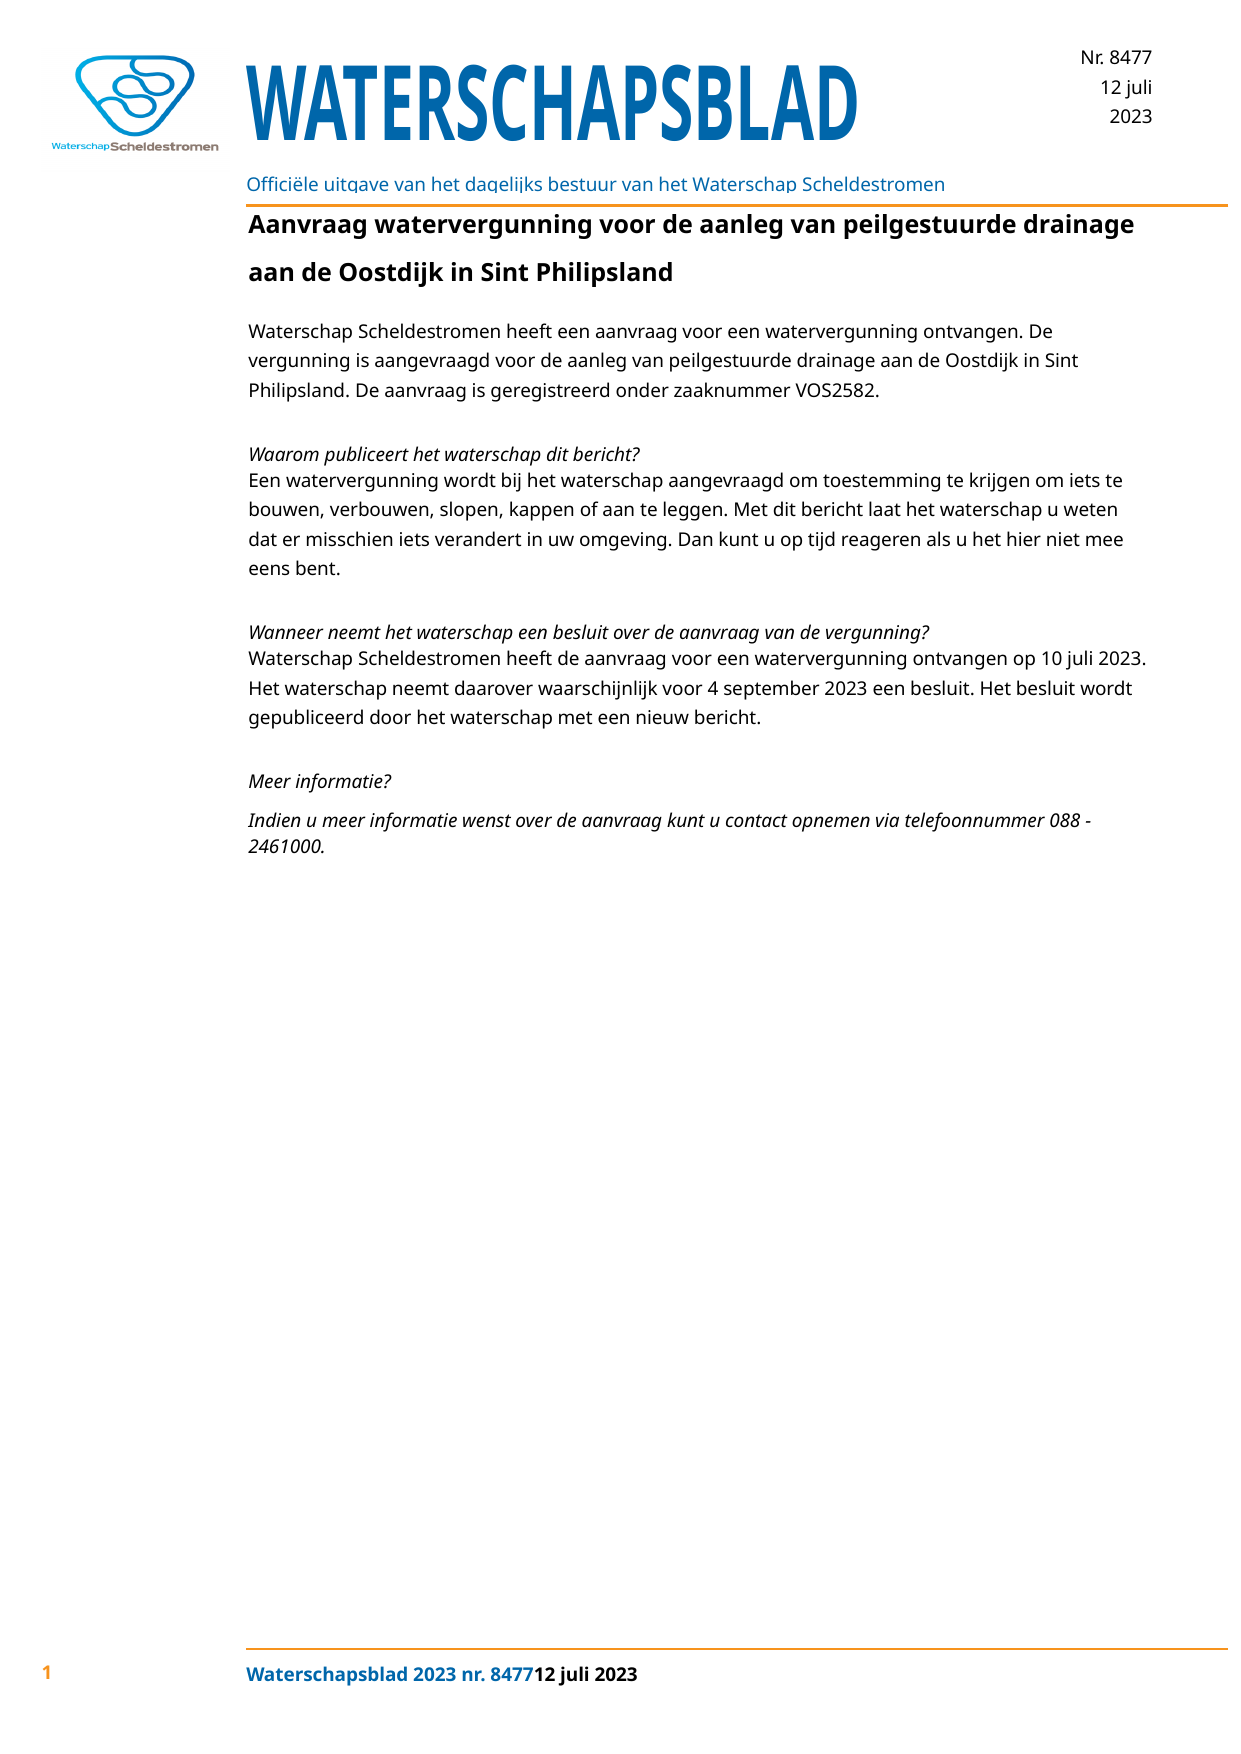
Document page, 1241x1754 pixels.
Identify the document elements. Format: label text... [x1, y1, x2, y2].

text Meer informatie? [248, 768, 1152, 794]
text Waterschap Scheldestromen heeft een aanvraag voor een watervergunning ontvangen. De vergunning is aangevraagd voor de aanleg van peilgestuurde drainage aan de Oostdijk in Sint Philipsland. De aanvraag is geregistreerd onder zaaknummer VOS2582. [248, 318, 1152, 403]
text Wanneer neemt het waterschap een besluit over de aanvraag van de vergunning? [248, 619, 1152, 645]
text Waterschap Scheldestromen heeft de aanvraag voor een watervergunning ontvangen op 10 juli 2023. Het waterschap neemt daarover waarschijnlijk voor 4 september 2023 een besluit. Het besluit wordt gepubliceerd door het waterschap met een nieuw bericht. [248, 645, 1152, 730]
text Een watervergunning wordt bij het waterschap aangevraagd om toestemming te krijgen om iets te bouwen, verbouwen, slopen, kappen of aan te leggen. Met dit bericht laat het waterschap u weten dat er misschien iets verandert in uw omgeving. Dan kunt u op tijd reageren als u het hier niet mee eens bent. [248, 467, 1152, 581]
text Aanvraag watervergunning voor de aanleg van peilgestuurde drainage aan de Oostdijk in Sint Philipsland [248, 207, 1152, 288]
text Indien u meer informatie wenst over de aanvraag kunt u contact opnemen via telefoonnummer 088 - 2461000. [248, 808, 1152, 859]
text Waarom publiceert het waterschap dit bericht? [248, 441, 1152, 467]
picture [41, 47, 231, 172]
